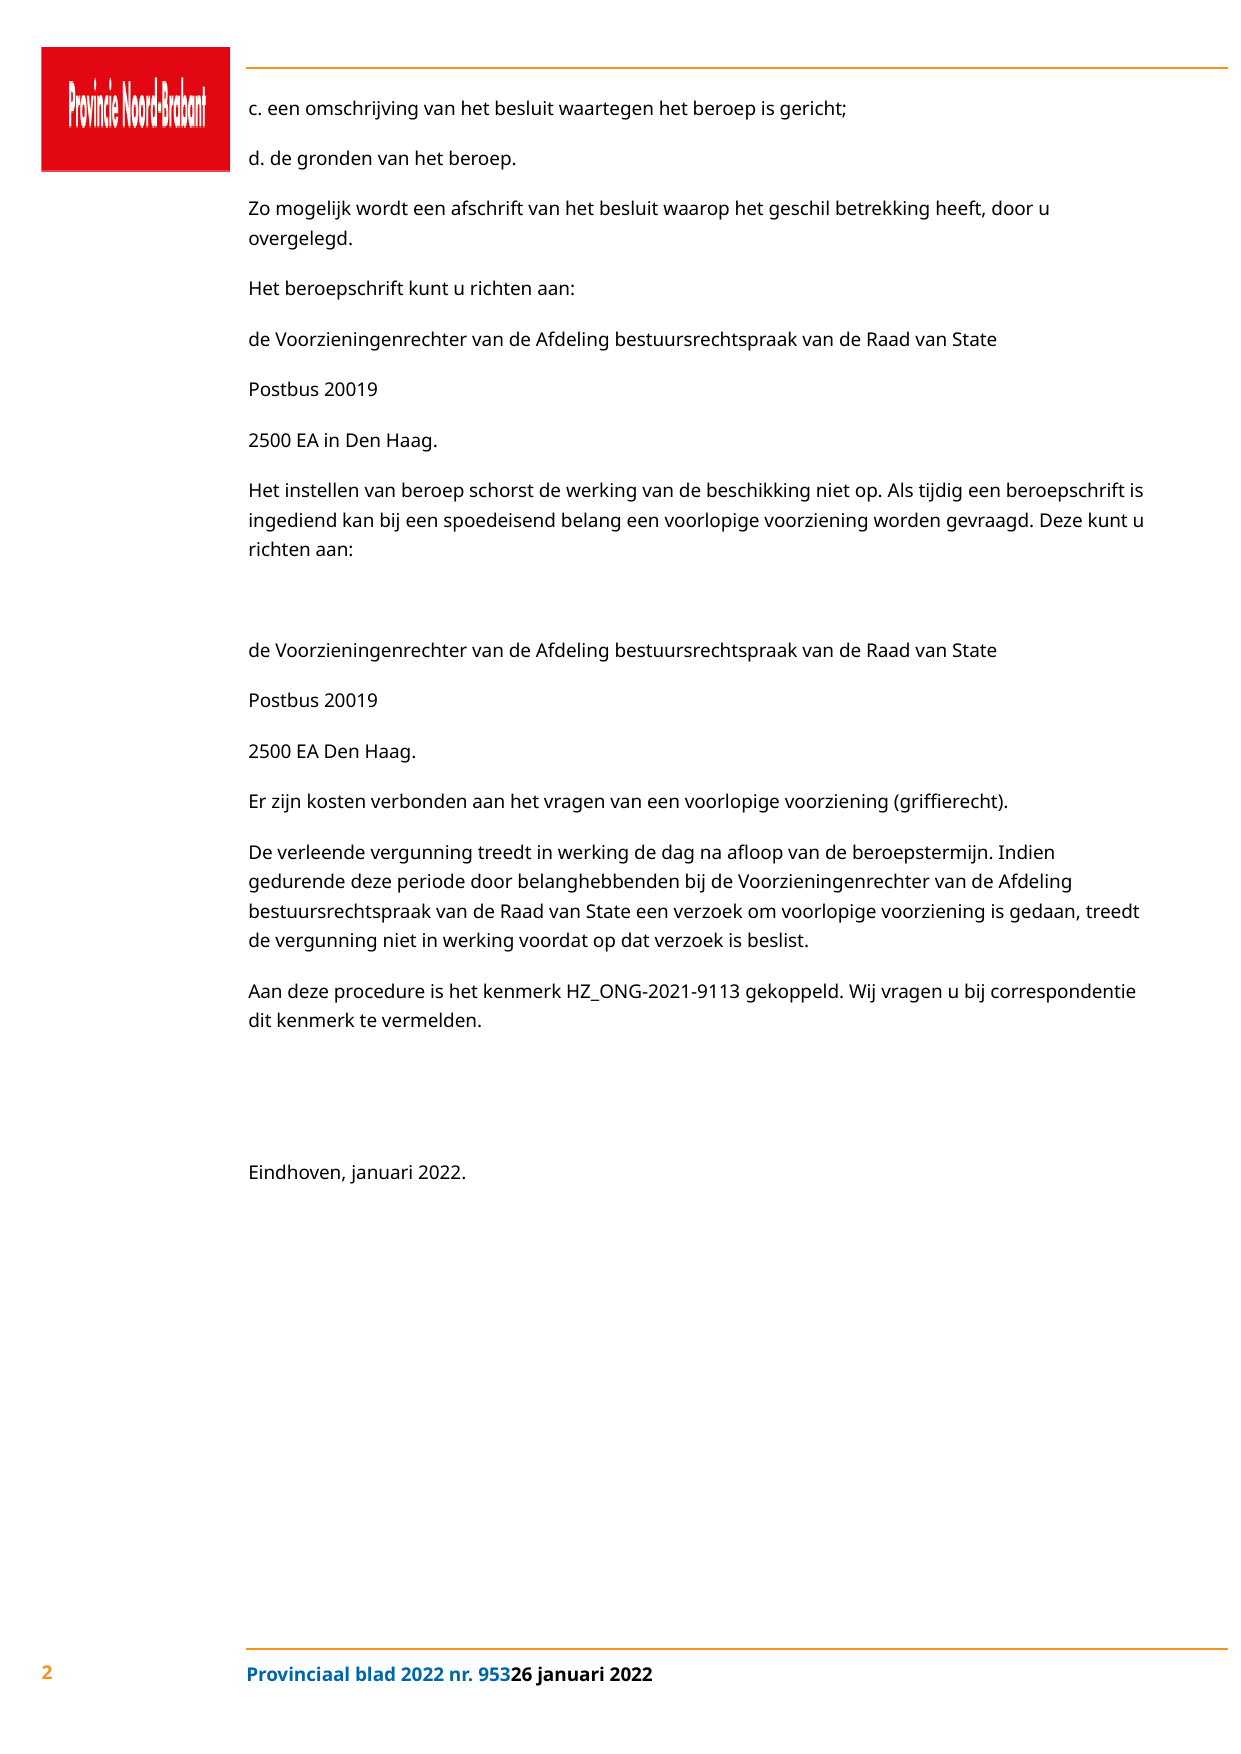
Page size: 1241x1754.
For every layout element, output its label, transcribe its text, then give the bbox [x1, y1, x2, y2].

text d. de gronden van het beroep. [248, 145, 1152, 171]
text Aan deze procedure is het kenmerk HZ_ONG-2021-9113 gekoppeld. Wij vragen u bij correspondentie dit kenmerk te vermelden. [248, 978, 1152, 1033]
text Er zijn kosten verbonden aan het vragen van een voorlopige voorziening (griffierecht). [248, 788, 1152, 814]
text De verleende vergunning treedt in werking de dag na afloop van de beroepstermijn. Indien gedurende deze periode door belanghebbenden bij de Voorzieningenrechter van de Afdeling bestuursrechtspraak van de Raad van State een verzoek om voorlopige voorziening is gedaan, treedt de vergunning niet in werking voordat op dat verzoek is beslist. [248, 839, 1152, 953]
text c. een omschrijving van het besluit waartegen het beroep is gericht; [248, 95, 1152, 121]
text 2500 EA Den Haag. [248, 738, 1152, 764]
text Zo mogelijk wordt een afschrift van het besluit waarop het geschil betrekking heeft, door u overgelegd. [248, 196, 1152, 251]
text Eindhoven, januari 2022. [248, 1159, 1152, 1185]
text Het instellen van beroep schorst de werking van de beschikking niet op. Als tijdig een beroepschrift is ingediend kan bij een spoedeisend belang een voorlopige voorziening worden gevraagd. Deze kunt u richten aan: [248, 477, 1152, 562]
text Het beroepschrift kunt u richten aan: [248, 276, 1152, 301]
text de Voorzieningenrechter van de Afdeling bestuursrechtspraak van de Raad van State [248, 326, 1152, 352]
text Postbus 20019 [248, 376, 1152, 402]
picture [41, 47, 231, 172]
text 2500 EA in Den Haag. [248, 427, 1152, 453]
text Postbus 20019 [248, 688, 1152, 713]
text de Voorzieningenrechter van de Afdeling bestuursrechtspraak van de Raad van State [248, 637, 1152, 663]
